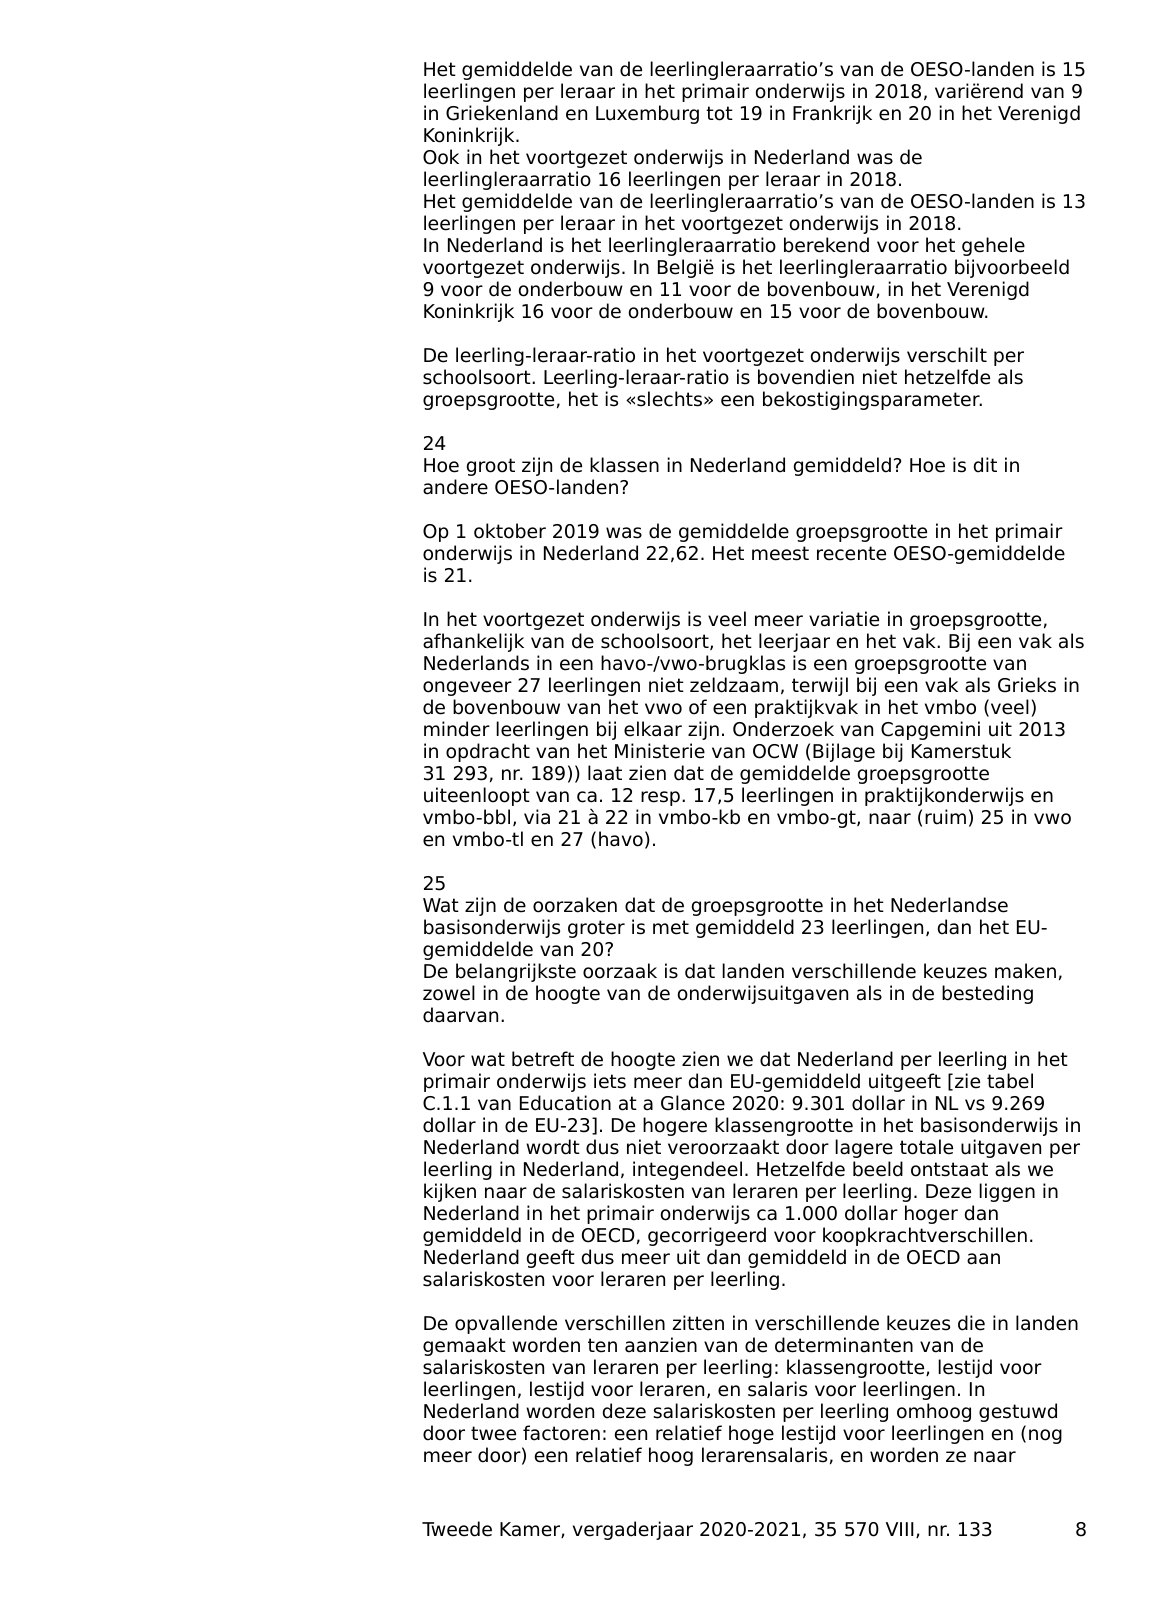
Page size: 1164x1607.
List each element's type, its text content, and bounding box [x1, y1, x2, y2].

text Hoe groot zijn de klassen in Nederland gemiddeld? Hoe is dit in andere OESO-landen? [422, 455, 1087, 499]
text Het gemiddelde van de leerlingleraarratio’s van de OESO-landen is 15 leerlingen per leraar in het primair onderwijs in 2018, variërend van 9 in Griekenland en Luxemburg tot 19 in Frankrijk en 20 in het Verenigd Koninkrijk. [422, 59, 1087, 147]
text In Nederland is het leerlingleraarratio berekend voor het gehele voortgezet onderwijs. In België is het leerlingleraarratio bijvoorbeeld 9 voor de onderbouw en 11 voor de bovenbouw, in het Verenigd Koninkrijk 16 voor de onderbouw en 15 voor de bovenbouw. [422, 235, 1087, 323]
text Wat zijn de oorzaken dat de groepsgrootte in het Nederlandse basisonderwijs groter is met gemiddeld 23 leerlingen, dan het EU-gemiddelde van 20? [422, 895, 1087, 961]
text Voor wat betreft de hoogte zien we dat Nederland per leerling in het primair onderwijs iets meer dan EU-gemiddeld uitgeeft [zie tabel C.1.1 van Education at a Glance 2020: 9.301 dollar in NL vs 9.269 dollar in de EU-23]. De hogere klassengrootte in het basisonderwijs in Nederland wordt dus niet veroorzaakt door lagere totale uitgaven per leerling in Nederland, integendeel. Hetzelfde beeld ontstaat als we kijken naar de salariskosten van leraren per leerling. Deze liggen in Nederland in het primair onderwijs ca 1.000 dollar hoger dan gemiddeld in de OECD, gecorrigeerd voor koopkrachtverschillen. Nederland geeft dus meer uit dan gemiddeld in de OECD aan salariskosten voor leraren per leerling. [422, 1049, 1087, 1291]
text Het gemiddelde van de leerlingleraarratio’s van de OESO-landen is 13 leerlingen per leraar in het voortgezet onderwijs in 2018. [422, 191, 1087, 235]
text Op 1 oktober 2019 was de gemiddelde groepsgrootte in het primair onderwijs in Nederland 22,62. Het meest recente OESO-gemiddelde is 21. [422, 521, 1087, 587]
text Ook in het voortgezet onderwijs in Nederland was de leerlingleraarratio 16 leerlingen per leraar in 2018. [422, 147, 1087, 191]
text De opvallende verschillen zitten in verschillende keuzes die in landen gemaakt worden ten aanzien van de determinanten van de salariskosten van leraren per leerling: klassengrootte, lestijd voor leerlingen, lestijd voor leraren, en salaris voor leerlingen. In Nederland worden deze salariskosten per leerling omhoog gestuwd door twee factoren: een relatief hoge lestijd voor leerlingen en (nog meer door) een relatief hoog lerarensalaris, en worden ze naar [422, 1313, 1087, 1467]
text In het voortgezet onderwijs is veel meer variatie in groepsgrootte, afhankelijk van de schoolsoort, het leerjaar en het vak. Bij een vak als Nederlands in een havo-/vwo-brugklas is een groepsgrootte van ongeveer 27 leerlingen niet zeldzaam, terwijl bij een vak als Grieks in de bovenbouw van het vwo of een praktijkvak in het vmbo (veel) minder leerlingen bij elkaar zijn. Onderzoek van Capgemini uit 2013 in opdracht van het Ministerie van OCW (Bijlage bij Kamerstuk 31 293, nr. 189)) laat zien dat de gemiddelde groepsgrootte uiteenloopt van ca. 12 resp. 17,5 leerlingen in praktijkonderwijs en vmbo-bbl, via 21 à 22 in vmbo-kb en vmbo-gt, naar (ruim) 25 in vwo en vmbo-tl en 27 (havo). [422, 609, 1087, 851]
text De leerling-leraar-ratio in het voortgezet onderwijs verschilt per schoolsoort. Leerling-leraar-ratio is bovendien niet hetzelfde als groepsgrootte, het is «slechts» een bekostigingsparameter. [422, 345, 1087, 411]
text 24 [422, 433, 1087, 455]
text 25 [422, 873, 1087, 895]
text De belangrijkste oorzaak is dat landen verschillende keuzes maken, zowel in de hoogte van de onderwijsuitgaven als in de besteding daarvan. [422, 961, 1087, 1027]
